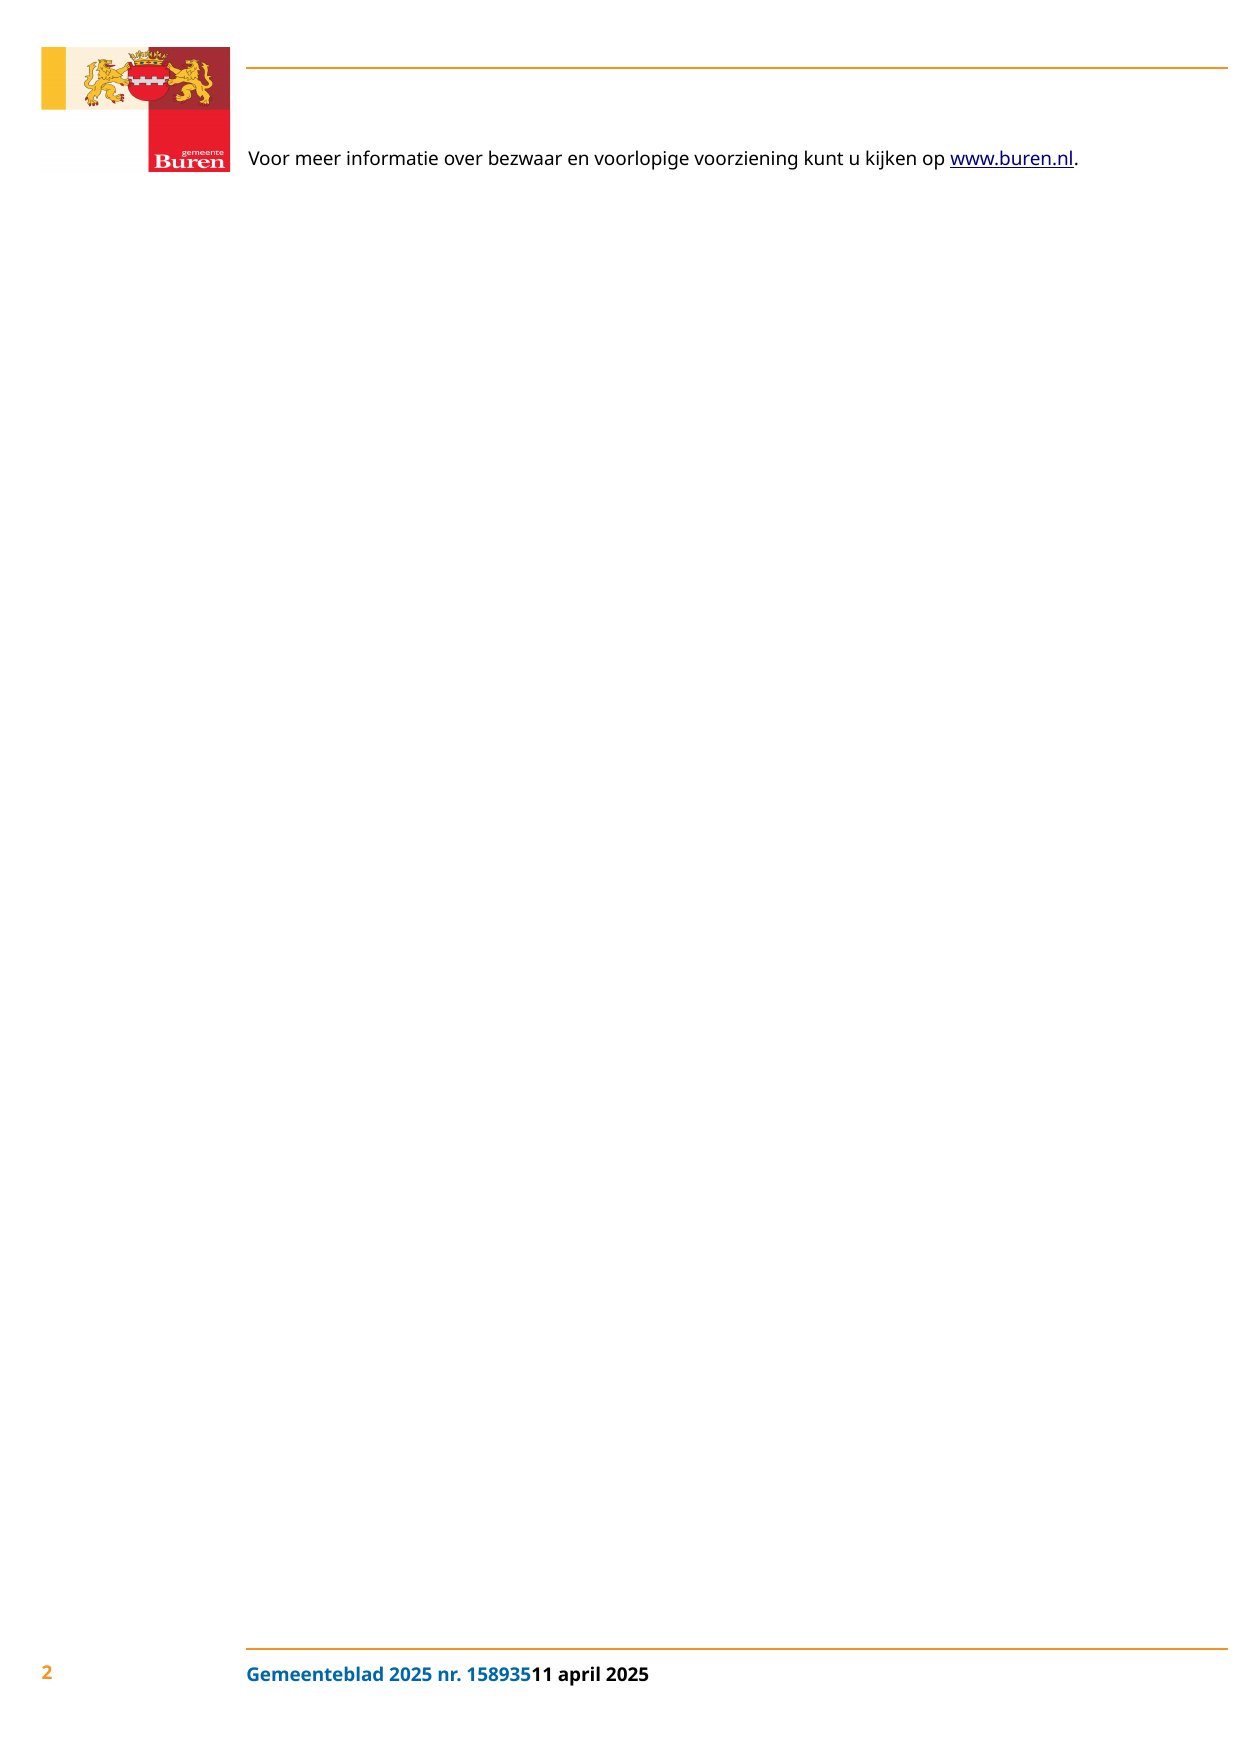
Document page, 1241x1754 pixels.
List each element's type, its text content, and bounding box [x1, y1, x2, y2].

text Voor meer informatie over bezwaar en voorlopige voorziening kunt u kijken op www.buren.nl. [248, 145, 1152, 171]
picture [41, 47, 231, 172]
